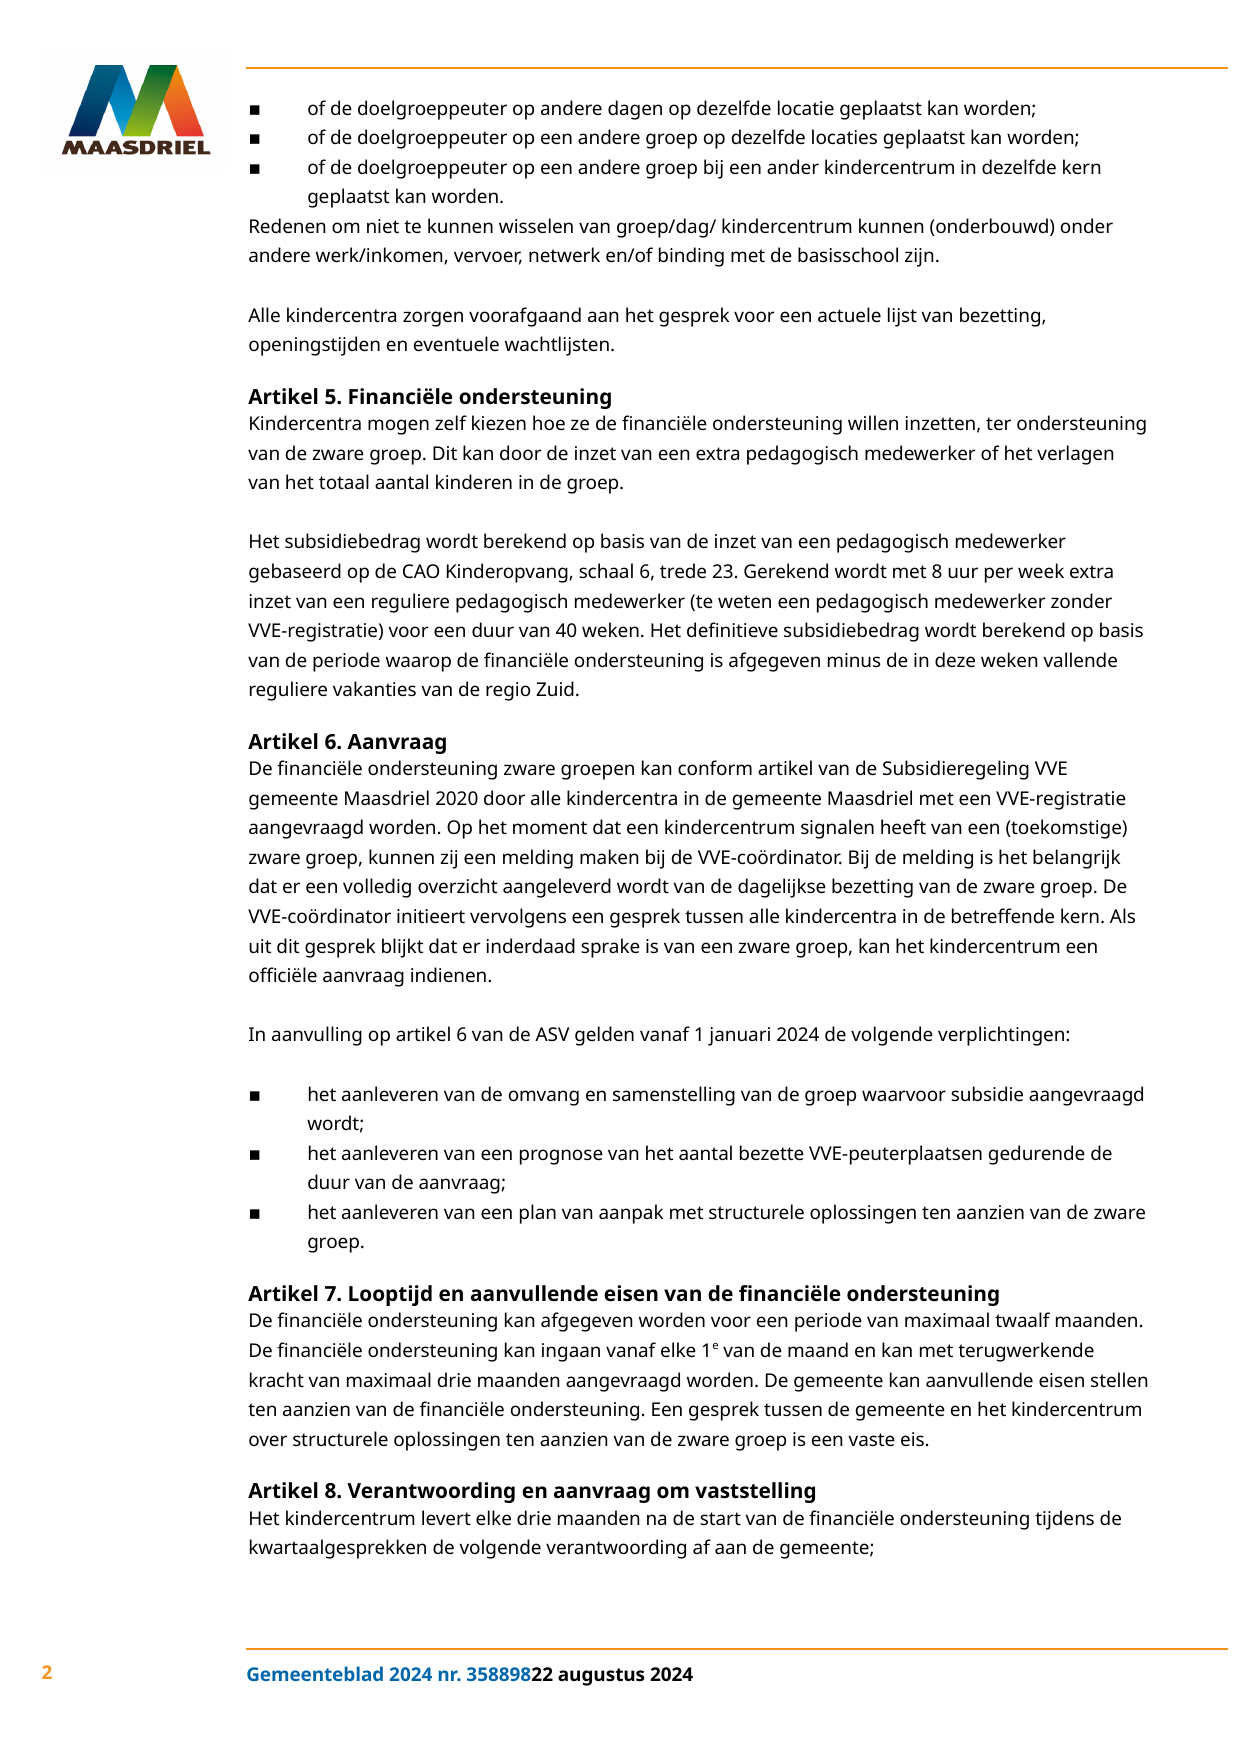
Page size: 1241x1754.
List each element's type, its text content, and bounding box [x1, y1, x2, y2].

text Het subsidiebedrag wordt berekend op basis van de inzet van een pedagogisch medewerker gebaseerd op de CAO Kinderopvang, schaal 6, trede 23. Gerekend wordt met 8 uur per week extra inzet van een reguliere pedagogisch medewerker (te weten een pedagogisch medewerker zonder VVE-registratie) voor een duur van 40 weken. Het definitieve subsidiebedrag wordt berekend op basis van de periode waarop de financiële ondersteuning is afgegeven minus de in deze weken vallende reguliere vakanties van de regio Zuid. [248, 529, 1152, 702]
text De financiële ondersteuning kan afgegeven worden voor een periode van maximaal twaalf maanden. De financiële ondersteuning kan ingaan vanaf elke 1e van de maand en kan met terugwerkende kracht van maximaal drie maanden aangevraagd worden. De gemeente kan aanvullende eisen stellen ten aanzien van de financiële ondersteuning. Een gesprek tussen de gemeente en het kindercentrum over structurele oplossingen ten aanzien van de zware groep is een vaste eis. [248, 1308, 1152, 1452]
text Alle kindercentra zorgen voorafgaand aan het gesprek voor een actuele lijst van bezetting, openingstijden en eventuele wachtlijsten. [248, 302, 1152, 357]
text Artikel 8. Verantwoording en aanvraag om vaststelling [248, 1476, 1152, 1505]
list het aanleveren van een plan van aanpak met structurele oplossingen ten aanzien van de zware groep. [248, 1199, 1152, 1254]
text Artikel 5. Financiële ondersteuning [248, 382, 1152, 410]
text Artikel 6. Aanvraag [248, 727, 1152, 755]
text In aanvulling op artikel 6 van de ASV gelden vanaf 1 januari 2024 de volgende verplichtingen: [248, 1022, 1152, 1047]
text Artikel 7. Looptijd en aanvullende eisen van de financiële ondersteuning [248, 1279, 1152, 1308]
list of de doelgroeppeuter op een andere groep bij een ander kindercentrum in dezelfde kern geplaatst kan worden. [248, 154, 1152, 209]
text Kindercentra mogen zelf kiezen hoe ze de financiële ondersteuning willen inzetten, ter ondersteuning van de zware groep. Dit kan door de inzet van een extra pedagogisch medewerker of het verlagen van het totaal aantal kinderen in de groep. [248, 410, 1152, 495]
list of de doelgroeppeuter op andere dagen op dezelfde locatie geplaatst kan worden; [248, 95, 1152, 121]
text Redenen om niet te kunnen wisselen van groep/dag/ kindercentrum kunnen (onderbouwd) onder andere werk/inkomen, vervoer, netwerk en/of binding met de basisschool zijn. [248, 213, 1152, 268]
text Het kindercentrum levert elke drie maanden na de start van de financiële ondersteuning tijdens de kwartaalgesprekken de volgende verantwoording af aan de gemeente; [248, 1505, 1152, 1560]
list het aanleveren van de omvang en samenstelling van de groep waarvoor subsidie aangevraagd wordt; [248, 1081, 1152, 1136]
text De financiële ondersteuning zware groepen kan conform artikel van de Subsidieregeling VVE gemeente Maasdriel 2020 door alle kindercentra in de gemeente Maasdriel met een VVE-registratie aangevraagd worden. Op het moment dat een kindercentrum signalen heeft van een (toekomstige) zware groep, kunnen zij een melding maken bij de VVE-coördinator. Bij de melding is het belangrijk dat er een volledig overzicht aangeleverd wordt van de dagelijkse bezetting van de zware groep. De VVE-coördinator initieert vervolgens een gesprek tussen alle kindercentra in de betreffende kern. Als uit dit gesprek blijkt dat er inderdaad sprake is van een zware groep, kan het kindercentrum een officiële aanvraag indienen. [248, 755, 1152, 988]
picture [41, 47, 231, 172]
list of de doelgroeppeuter op een andere groep op dezelfde locaties geplaatst kan worden; [248, 124, 1152, 150]
list het aanleveren van een prognose van het aantal bezette VVE-peuterplaatsen gedurende de duur van de aanvraag; [248, 1140, 1152, 1195]
